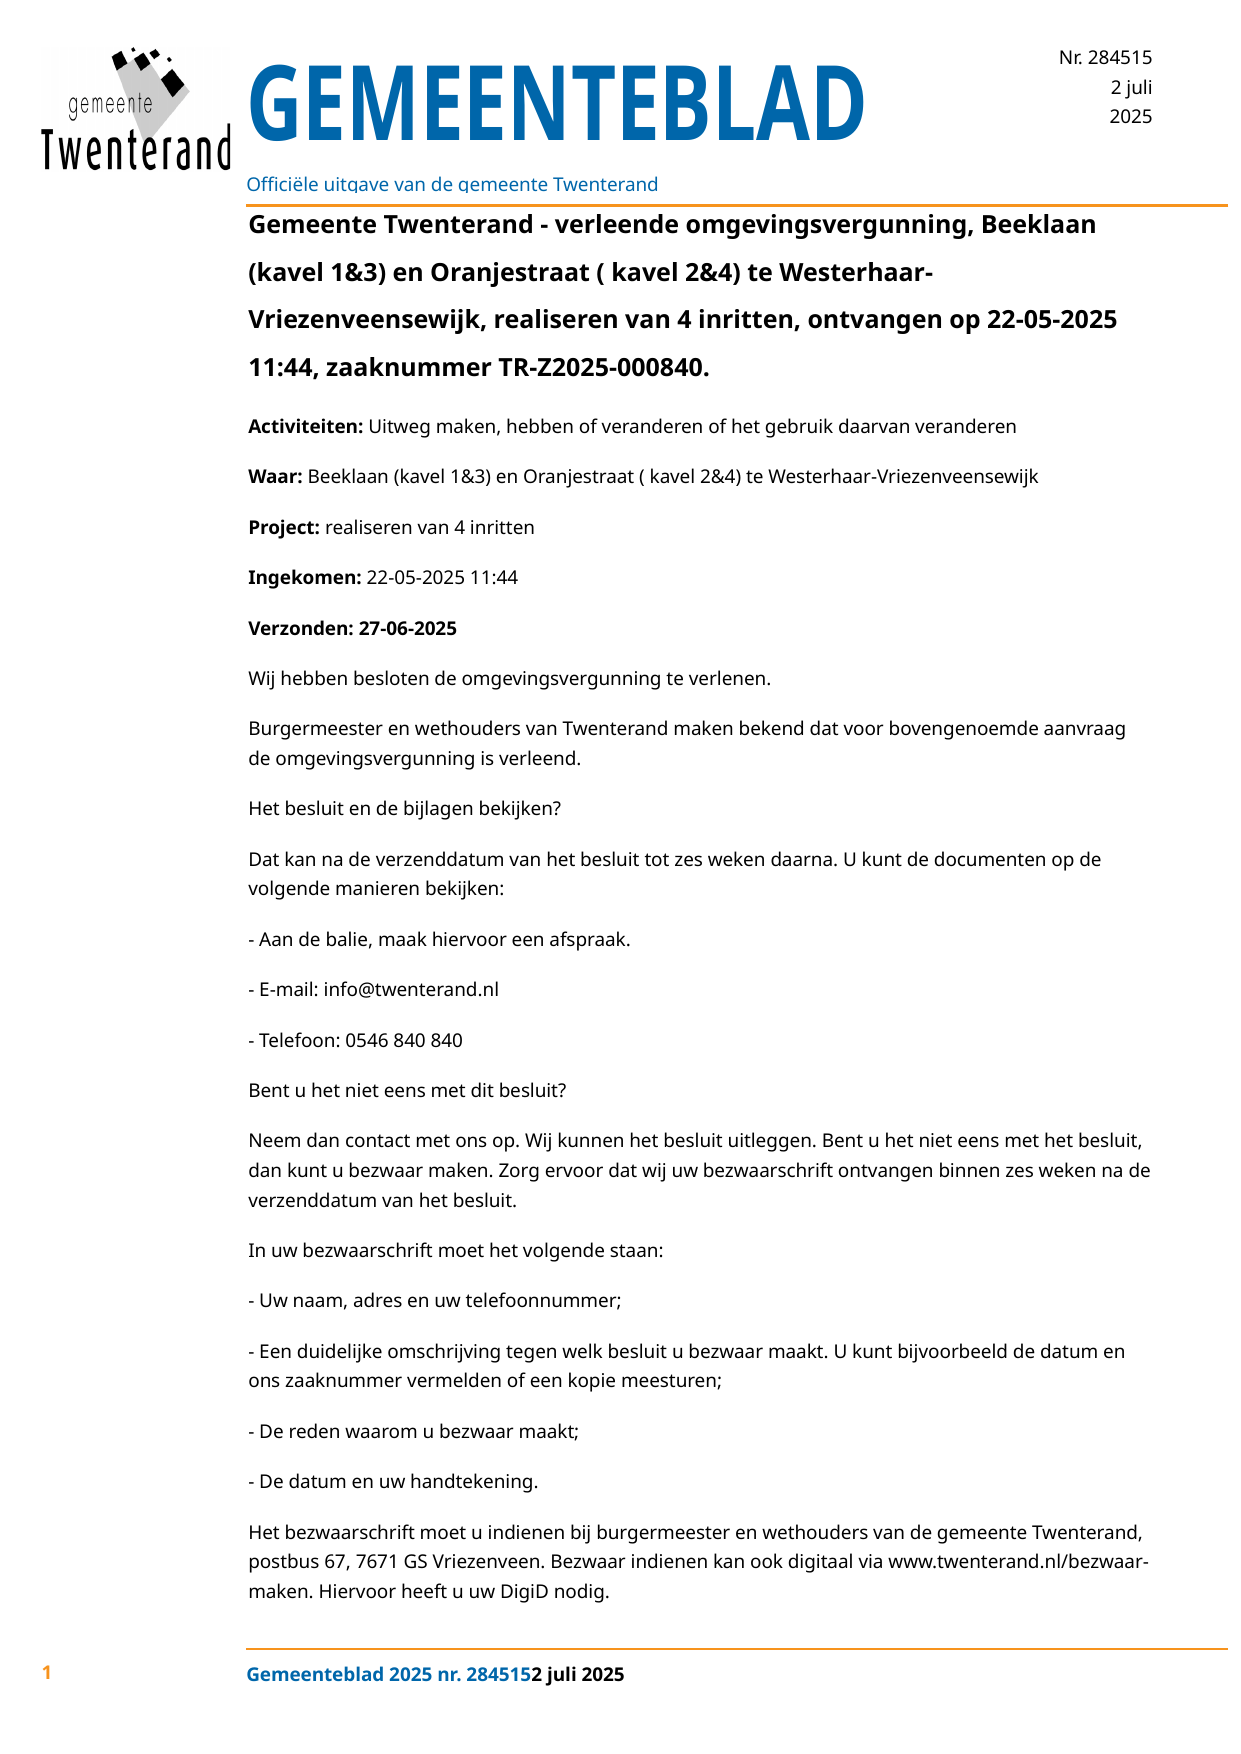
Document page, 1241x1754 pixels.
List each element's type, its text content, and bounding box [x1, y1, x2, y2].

text Gemeente Twenterand - verleende omgevingsvergunning, Beeklaan (kavel 1&3) en Oranjestraat ( kavel 2&4) te Westerhaar-Vriezenveensewijk, realiseren van 4 inritten, ontvangen op 22-05-2025 11:44, zaaknummer TR-Z2025-000840. [248, 207, 1152, 384]
text Wij hebben besloten de omgevingsvergunning te verlenen. [248, 665, 1152, 691]
text In uw bezwaarschrift moet het volgende staan: [248, 1237, 1152, 1263]
text Ingekomen: 22-05-2025 11:44 [248, 564, 1152, 590]
text Dat kan na de verzenddatum van het besluit tot zes weken daarna. U kunt de documenten op de volgende manieren bekijken: [248, 846, 1152, 901]
text - E-mail: info@twenterand.nl [248, 976, 1152, 1002]
text Het besluit en de bijlagen bekijken? [248, 796, 1152, 821]
text Bent u het niet eens met dit besluit? [248, 1077, 1152, 1103]
text - Telefoon: 0546 840 840 [248, 1027, 1152, 1053]
text - De datum en uw handtekening. [248, 1468, 1152, 1494]
text Verzonden: 27-06-2025 [248, 615, 1152, 641]
text Project: realiseren van 4 inritten [248, 514, 1152, 540]
text - De reden waarom u bezwaar maakt; [248, 1418, 1152, 1444]
text - Uw naam, adres en uw telefoonnummer; [248, 1288, 1152, 1313]
text Burgermeester en wethouders van Twenterand maken bekend dat voor bovengenoemde aanvraag de omgevingsvergunning is verleend. [248, 716, 1152, 771]
text Het bezwaarschrift moet u indienen bij burgermeester en wethouders van de gemeente Twenterand, postbus 67, 7671 GS Vriezenveen. Bezwaar indienen kan ook digitaal via www.twenterand.nl/bezwaar-maken. Hiervoor heeft u uw DigiD nodig. [248, 1519, 1152, 1604]
picture [41, 47, 231, 172]
text Neem dan contact met ons op. Wij kunnen het besluit uitleggen. Bent u het niet eens met het besluit, dan kunt u bezwaar maken. Zorg ervoor dat wij uw bezwaarschrift ontvangen binnen zes weken na de verzenddatum van het besluit. [248, 1128, 1152, 1213]
text Waar: Beeklaan (kavel 1&3) en Oranjestraat ( kavel 2&4) te Westerhaar-Vriezenveensewijk [248, 463, 1152, 489]
text - Een duidelijke omschrijving tegen welk besluit u bezwaar maakt. U kunt bijvoorbeeld de datum en ons zaaknummer vermelden of een kopie meesturen; [248, 1338, 1152, 1393]
text Activiteiten: Uitweg maken, hebben of veranderen of het gebruik daarvan veranderen [248, 413, 1152, 439]
text - Aan de balie, maak hiervoor een afspraak. [248, 926, 1152, 952]
